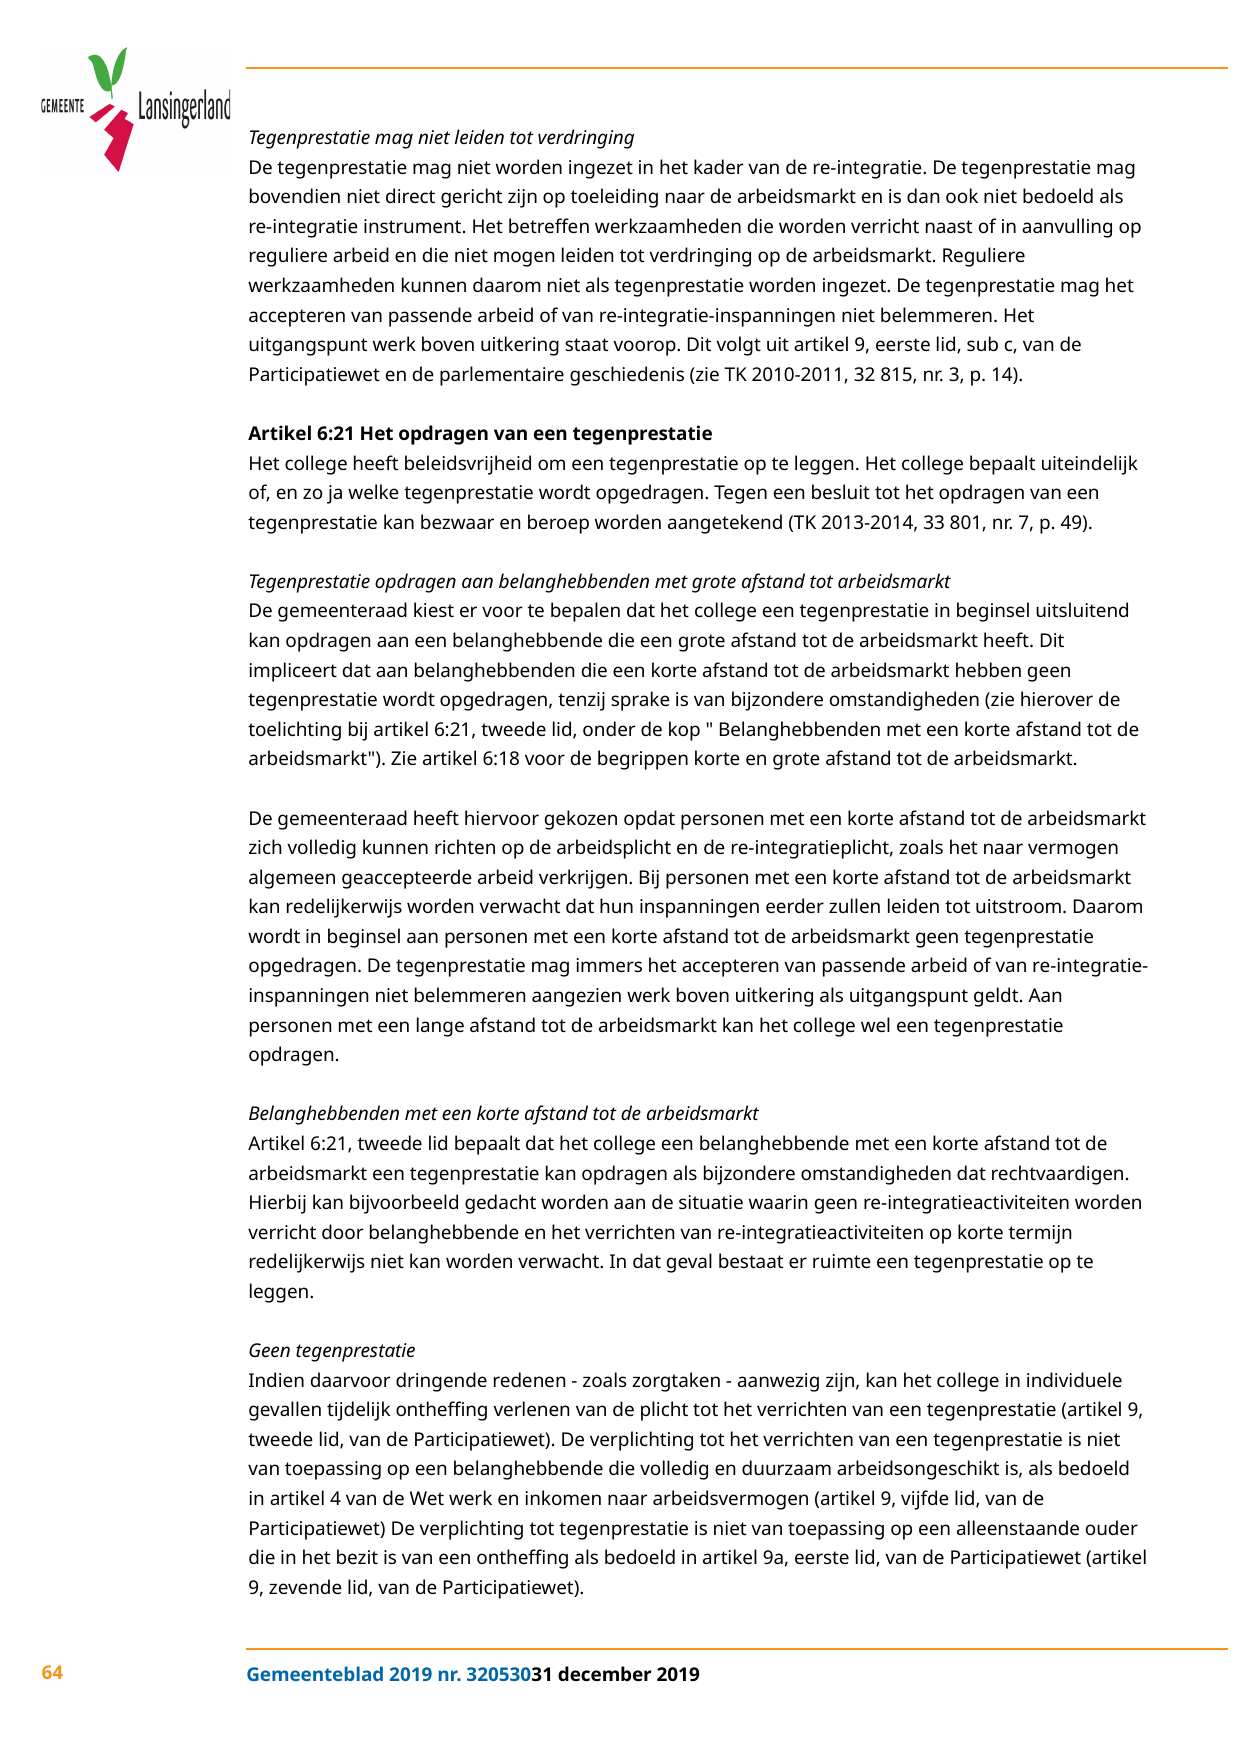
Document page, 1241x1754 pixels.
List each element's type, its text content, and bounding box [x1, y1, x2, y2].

text Het college heeft beleidsvrijheid om een tegenprestatie op te leggen. Het college bepaalt uiteindelijk of, en zo ja welke tegenprestatie wordt opgedragen. Tegen een besluit tot het opdragen van een tegenprestatie kan bezwaar en beroep worden aangetekend (TK 2013-2014, 33 801, nr. 7, p. 49). [248, 450, 1152, 535]
text De tegenprestatie mag niet worden ingezet in het kader van de re-integratie. De tegenprestatie mag bovendien niet direct gericht zijn op toeleiding naar de arbeidsmarkt en is dan ook niet bedoeld als re-integratie instrument. Het betreffen werkzaamheden die worden verricht naast of in aanvulling op reguliere arbeid en die niet mogen leiden tot verdringing op de arbeidsmarkt. Reguliere werkzaamheden kunnen daarom niet als tegenprestatie worden ingezet. De tegenprestatie mag het accepteren van passende arbeid of van re-integratie-inspanningen niet belemmeren. Het uitgangspunt werk boven uitkering staat voorop. Dit volgt uit artikel 9, eerste lid, sub c, van de Participatiewet en de parlementaire geschiedenis (zie TK 2010-2011, 32 815, nr. 3, p. 14). [248, 154, 1152, 387]
text De gemeenteraad kiest er voor te bepalen dat het college een tegenprestatie in beginsel uitsluitend kan opdragen aan een belanghebbende die een grote afstand tot de arbeidsmarkt heeft. Dit impliceert dat aan belanghebbenden die een korte afstand tot de arbeidsmarkt hebben geen tegenprestatie wordt opgedragen, tenzij sprake is van bijzondere omstandigheden (zie hierover de toelichting bij artikel 6:21, tweede lid, onder de kop " Belanghebbenden met een korte afstand tot de arbeidsmarkt"). Zie artikel 6:18 voor de begrippen korte en grote afstand tot de arbeidsmarkt. [248, 598, 1152, 771]
text Belanghebbenden met een korte afstand tot de arbeidsmarkt [248, 1101, 1152, 1126]
text Indien daarvoor dringende redenen - zoals zorgtaken - aanwezig zijn, kan het college in individuele gevallen tijdelijk ontheffing verlenen van de plicht tot het verrichten van een tegenprestatie (artikel 9, tweede lid, van de Participatiewet). De verplichting tot het verrichten van een tegenprestatie is niet van toepassing op een belanghebbende die volledig en duurzaam arbeidsongeschikt is, als bedoeld in artikel 4 van de Wet werk en inkomen naar arbeidsvermogen (artikel 9, vijfde lid, van de Participatiewet) De verplichting tot tegenprestatie is niet van toepassing op een alleenstaande ouder die in het bezit is van een ontheffing als bedoeld in artikel 9a, eerste lid, van de Participatiewet (artikel 9, zevende lid, van de Participatiewet). [248, 1367, 1152, 1600]
text Artikel 6:21, tweede lid bepaalt dat het college een belanghebbende met een korte afstand tot de arbeidsmarkt een tegenprestatie kan opdragen als bijzondere omstandigheden dat rechtvaardigen. Hierbij kan bijvoorbeeld gedacht worden aan de situatie waarin geen re-integratieactiviteiten worden verricht door belanghebbende en het verrichten van re-integratieactiviteiten op korte termijn redelijkerwijs niet kan worden verwacht. In dat geval bestaat er ruimte een tegenprestatie op te leggen. [248, 1130, 1152, 1304]
text Tegenprestatie opdragen aan belanghebbenden met grote afstand tot arbeidsmarkt [248, 568, 1152, 594]
text Artikel 6:21 Het opdragen van een tegenprestatie [248, 420, 1152, 446]
picture [41, 47, 231, 172]
text De gemeenteraad heeft hiervoor gekozen opdat personen met een korte afstand tot de arbeidsmarkt zich volledig kunnen richten op de arbeidsplicht en de re-integratieplicht, zoals het naar vermogen algemeen geaccepteerde arbeid verkrijgen. Bij personen met een korte afstand tot de arbeidsmarkt kan redelijkerwijs worden verwacht dat hun inspanningen eerder zullen leiden tot uitstroom. Daarom wordt in beginsel aan personen met een korte afstand tot de arbeidsmarkt geen tegenprestatie opgedragen. De tegenprestatie mag immers het accepteren van passende arbeid of van re-integratie-inspanningen niet belemmeren aangezien werk boven uitkering als uitgangspunt geldt. Aan personen met een lange afstand tot de arbeidsmarkt kan het college wel een tegenprestatie opdragen. [248, 805, 1152, 1067]
text Tegenprestatie mag niet leiden tot verdringing [248, 124, 1152, 150]
text Geen tegenprestatie [248, 1337, 1152, 1363]
